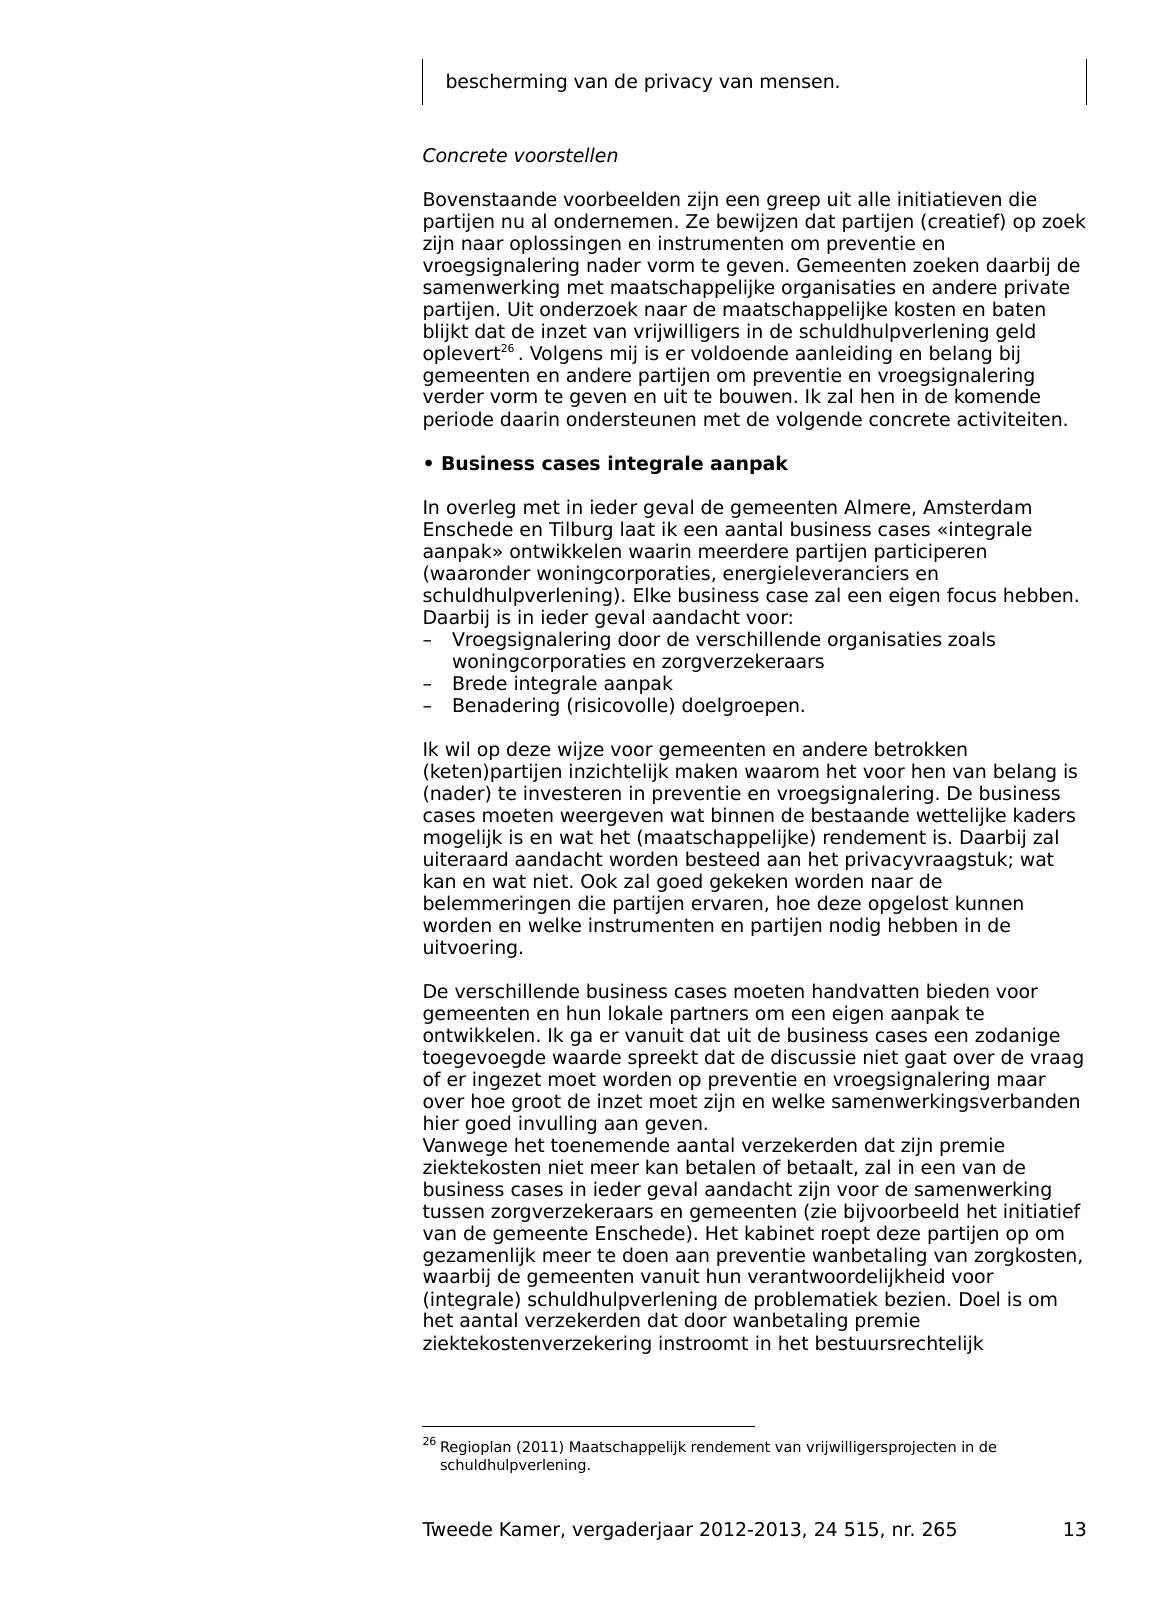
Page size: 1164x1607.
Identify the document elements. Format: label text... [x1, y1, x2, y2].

table_header bescherming van de privacy van mensen. [423, 59, 1086, 104]
text Ik wil op deze wijze voor gemeenten en andere betrokken (keten)partijen inzichtelijk maken waarom het voor hen van belang is (nader) te investeren in preventie en vroegsignalering. De business cases moeten weergeven wat binnen de bestaande wettelijke kaders mogelijk is en wat het (maatschappelijke) rendement is. Daarbij zal uiteraard aandacht worden besteed aan het privacyvraagstuk; wat kan en wat niet. Ook zal goed gekeken worden naar de belemmeringen die partijen ervaren, hoe deze opgelost kunnen worden en welke instrumenten en partijen nodig hebben in de uitvoering. [422, 739, 1087, 958]
subtitle Concrete voorstellen [422, 144, 1087, 166]
text – Brede integrale aanpak [422, 673, 1087, 694]
text – Benadering (risicovolle) doelgroepen. [422, 694, 1087, 717]
text Bovenstaande voorbeelden zijn een greep uit alle initiatieven die partijen nu al ondernemen. Ze bewijzen dat partijen (creatief) op zoek zijn naar oplossingen en instrumenten om preventie en vroegsignalering nader vorm te geven. Gemeenten zoeken daarbij de samenwerking met maatschappelijke organisaties en andere private partijen. Uit onderzoek naar de maatschappelijke kosten en baten blijkt dat de inzet van vrijwilligers in de schuldhulpverlening geld oplevert. Volgens mij is er voldoende aanleiding en belang bij gemeenten en andere partijen om preventie en vroegsignalering verder vorm te geven en uit te bouwen. Ik zal hen in de komende periode daarin ondersteunen met de volgende concrete activiteiten. [422, 189, 1087, 430]
text In overleg met in ieder geval de gemeenten Almere, Amsterdam Enschede en Tilburg laat ik een aantal business cases «integrale aanpak» ontwikkelen waarin meerdere partijen participeren (waaronder woningcorporaties, energieleveranciers en schuldhulpverlening). Elke business case zal een eigen focus hebben. Daarbij is in ieder geval aandacht voor: [422, 497, 1087, 629]
text De verschillende business cases moeten handvatten bieden voor gemeenten en hun lokale partners om een eigen aanpak te ontwikkelen. Ik ga er vanuit dat uit de business cases een zodanige toegevoegde waarde spreekt dat de discussie niet gaat over de vraag of er ingezet moet worden op preventie en vroegsignalering maar over hoe groot de inzet moet zijn en welke samenwerkingsverbanden hier goed invulling aan geven. [422, 981, 1087, 1134]
text – Vroegsignalering door de verschillende organisaties zoals woningcorporaties en zorgverzekeraars [422, 629, 1087, 673]
text Regioplan (2011) Maatschappelijk rendement van vrijwilligersprojecten in de schuldhulpverlening. [422, 1435, 1087, 1474]
text Vanwege het toenemende aantal verzekerden dat zijn premie ziektekosten niet meer kan betalen of betaalt, zal in een van de business cases in ieder geval aandacht zijn voor de samenwerking tussen zorgverzekeraars en gemeenten (zie bijvoorbeeld het initiatief van de gemeente Enschede). Het kabinet roept deze partijen op om gezamenlijk meer te doen aan preventie wanbetaling van zorgkosten, waarbij de gemeenten vanuit hun verantwoordelijkheid voor (integrale) schuldhulpverlening de problematiek bezien. Doel is om het aantal verzekerden dat door wanbetaling premie ziektekostenverzekering instroomt in het bestuursrechtelijk [422, 1134, 1087, 1354]
subtitle • Business cases integrale aanpak [422, 453, 1087, 474]
